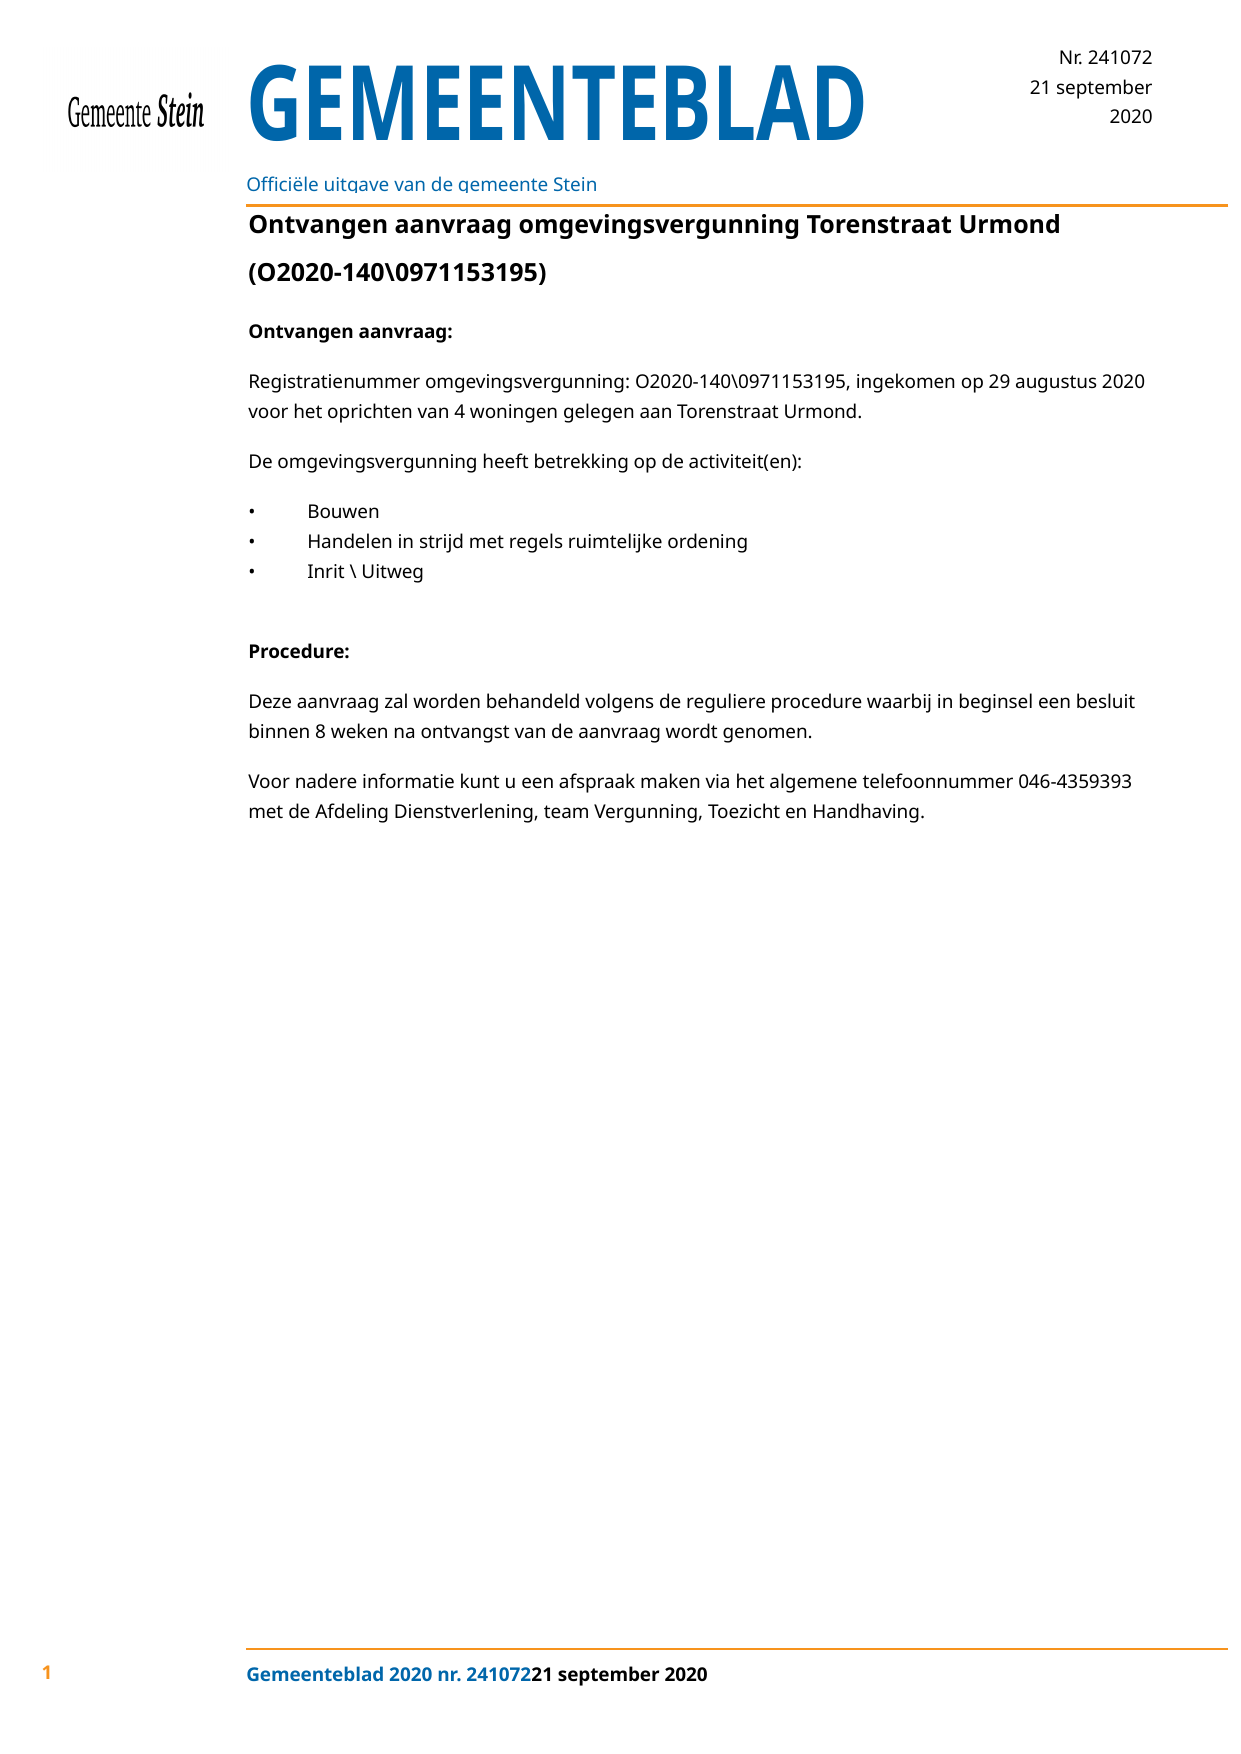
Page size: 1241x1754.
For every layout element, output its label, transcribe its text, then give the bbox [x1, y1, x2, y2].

list Inrit \ Uitweg [248, 558, 1152, 584]
text Voor nadere informatie kunt u een afspraak maken via het algemene telefoonnummer 046-4359393 met de Afdeling Dienstverlening, team Vergunning, Toezicht en Handhaving. [248, 768, 1152, 824]
text Ontvangen aanvraag: [248, 318, 1152, 344]
text Procedure: [248, 638, 1152, 664]
text Registratienummer omgevingsvergunning: O2020-140\0971153195, ingekomen op 29 augustus 2020 voor het oprichten van 4 woningen gelegen aan Torenstraat Urmond. [248, 368, 1152, 424]
text Ontvangen aanvraag omgevingsvergunning Torenstraat Urmond (O2020-140\0971153195) [248, 207, 1152, 288]
text De omgevingsvergunning heeft betrekking op de activiteit(en): [248, 448, 1152, 474]
list Bouwen [248, 499, 1152, 524]
picture [41, 47, 231, 172]
list Handelen in strijd met regels ruimtelijke ordening [248, 528, 1152, 554]
text Deze aanvraag zal worden behandeld volgens de reguliere procedure waarbij in beginsel een besluit binnen 8 weken na ontvangst van de aanvraag wordt genomen. [248, 688, 1152, 744]
